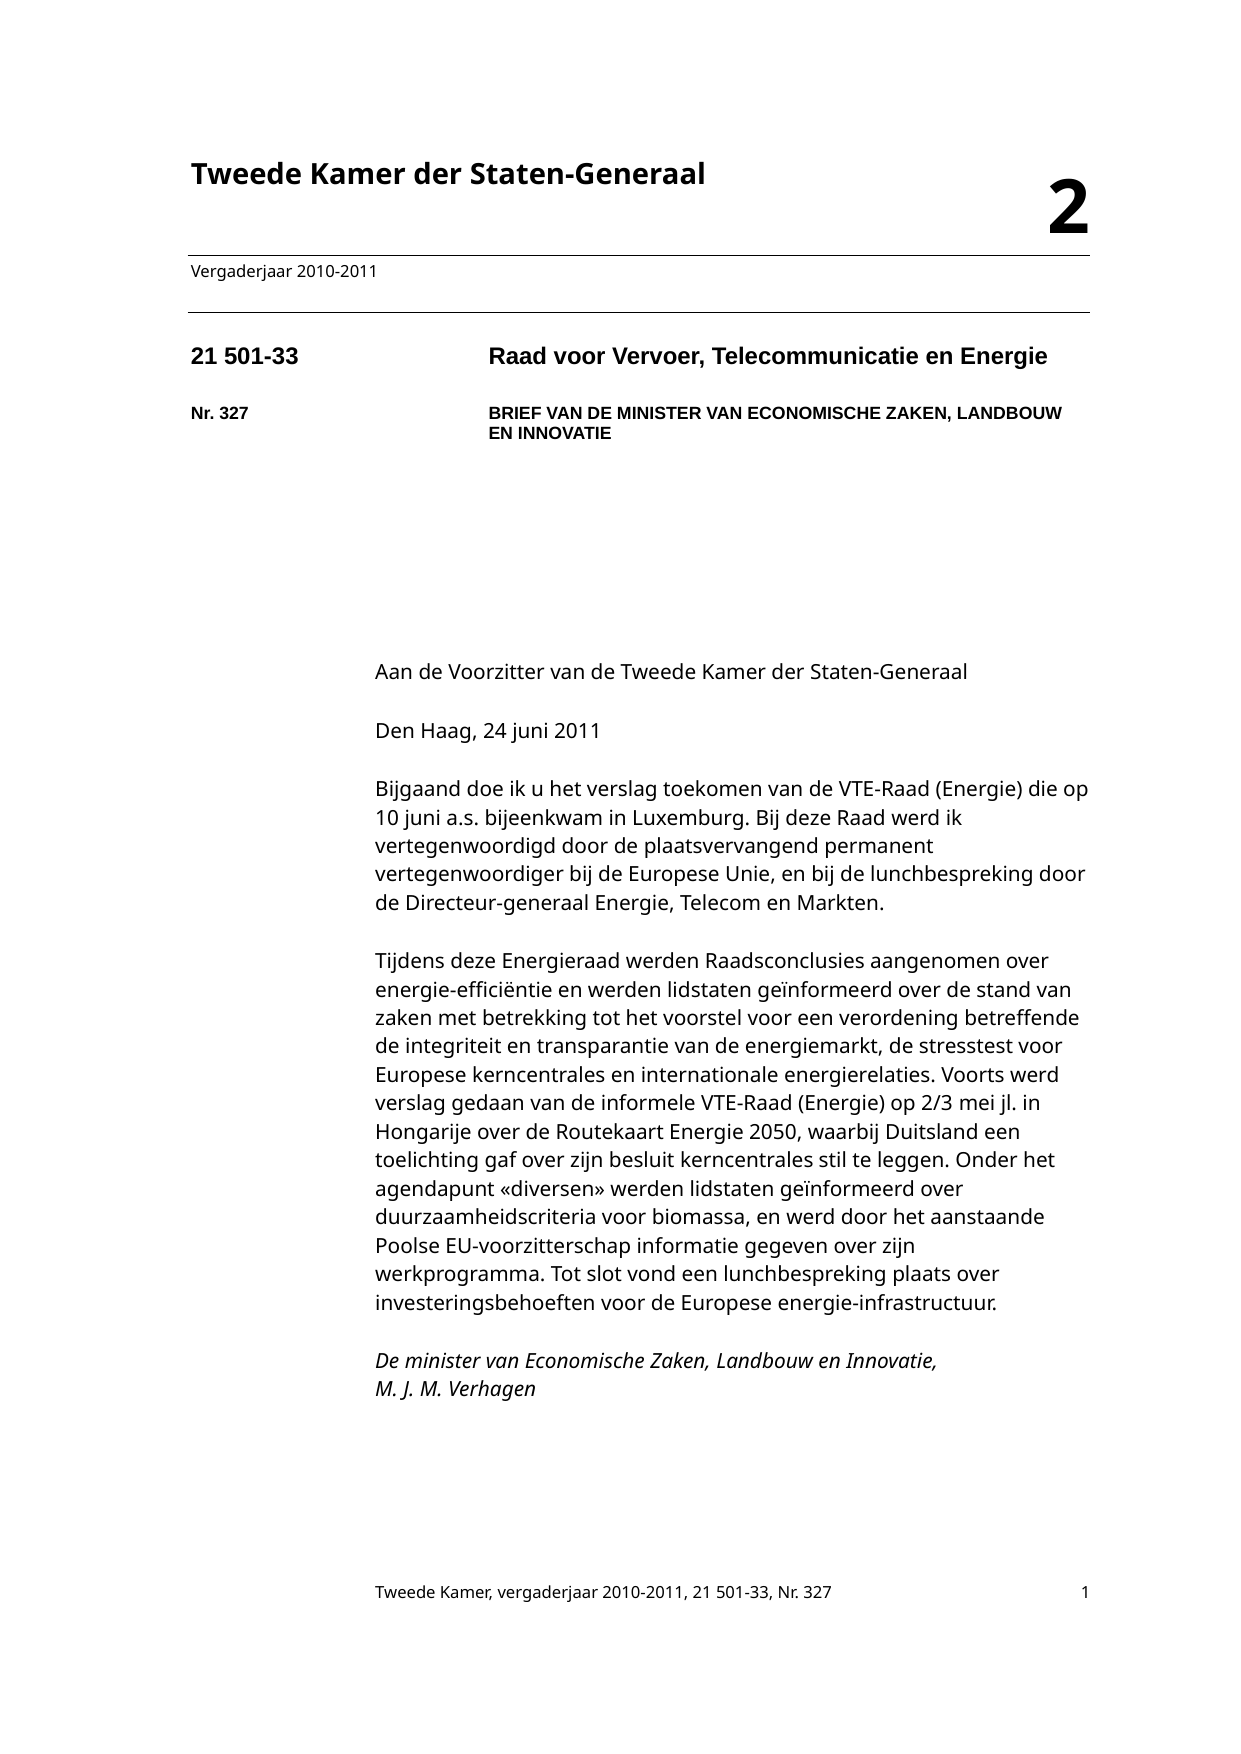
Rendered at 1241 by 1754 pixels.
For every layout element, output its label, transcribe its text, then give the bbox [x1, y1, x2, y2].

text Tijdens deze Energieraad werden Raadsconclusies aangenomen over energie-efficiëntie en werden lidstaten geïnformeerd over de stand van zaken met betrekking tot het voorstel voor een verordening betreffende de integriteit en transparantie van de energiemarkt, de stresstest voor Europese kerncentrales en internationale energierelaties. Voorts werd verslag gedaan van de informele VTE-Raad (Energie) op 2/3 mei jl. in Hongarije over de Routekaart Energie 2050, waarbij Duitsland een toelichting gaf over zijn besluit kerncentrales stil te leggen. Onder het agendapunt «diversen» werden lidstaten geïnformeerd over duurzaamheidscriteria voor biomassa, en werd door het aanstaande Poolse EU-voorzitterschap informatie gegeven over zijn werkprogramma. Tot slot vond een lunchbespreking plaats over investeringsbehoeften voor de Europese energie-infrastructuur. [375, 946, 1090, 1316]
table_cell [188, 313, 485, 339]
text M. J. M. Verhagen [375, 1374, 1090, 1403]
table_cell 21 501-33 [188, 339, 485, 399]
table_header Tweede Kamer der Staten-Generaal [188, 150, 909, 255]
table_cell Raad voor Vervoer, Telecommunicatie en Energie [485, 339, 1090, 399]
table_cell [485, 256, 1090, 312]
text Bijgaand doe ik u het verslag toekomen van de VTE-Raad (Energie) die op 10 juni a.s. bijeenkwam in Luxemburg. Bij deze Raad werd ik vertegenwoordigd door de plaatsvervangend permanent vertegenwoordiger bij de Europese Unie, en bij de lunchbespreking door de Directeur-generaal Energie, Telecom en Markten. [375, 774, 1090, 916]
text Den Haag, 24 juni 2011 [375, 716, 1090, 744]
text De minister van Economische Zaken, Landbouw en Innovatie, [375, 1346, 1090, 1374]
text Aan de Voorzitter van de Tweede Kamer der Staten-Generaal [375, 657, 1090, 686]
table_cell [485, 313, 1090, 339]
table_header 2 [910, 150, 1090, 255]
table_cell Nr. 327 [188, 399, 485, 539]
table_cell BRIEF VAN DE MINISTER VAN ECONOMISCHE ZAKEN, LANDBOUW EN INNOVATIE [485, 399, 1090, 539]
table_cell Vergaderjaar 2010-2011 [188, 256, 485, 312]
